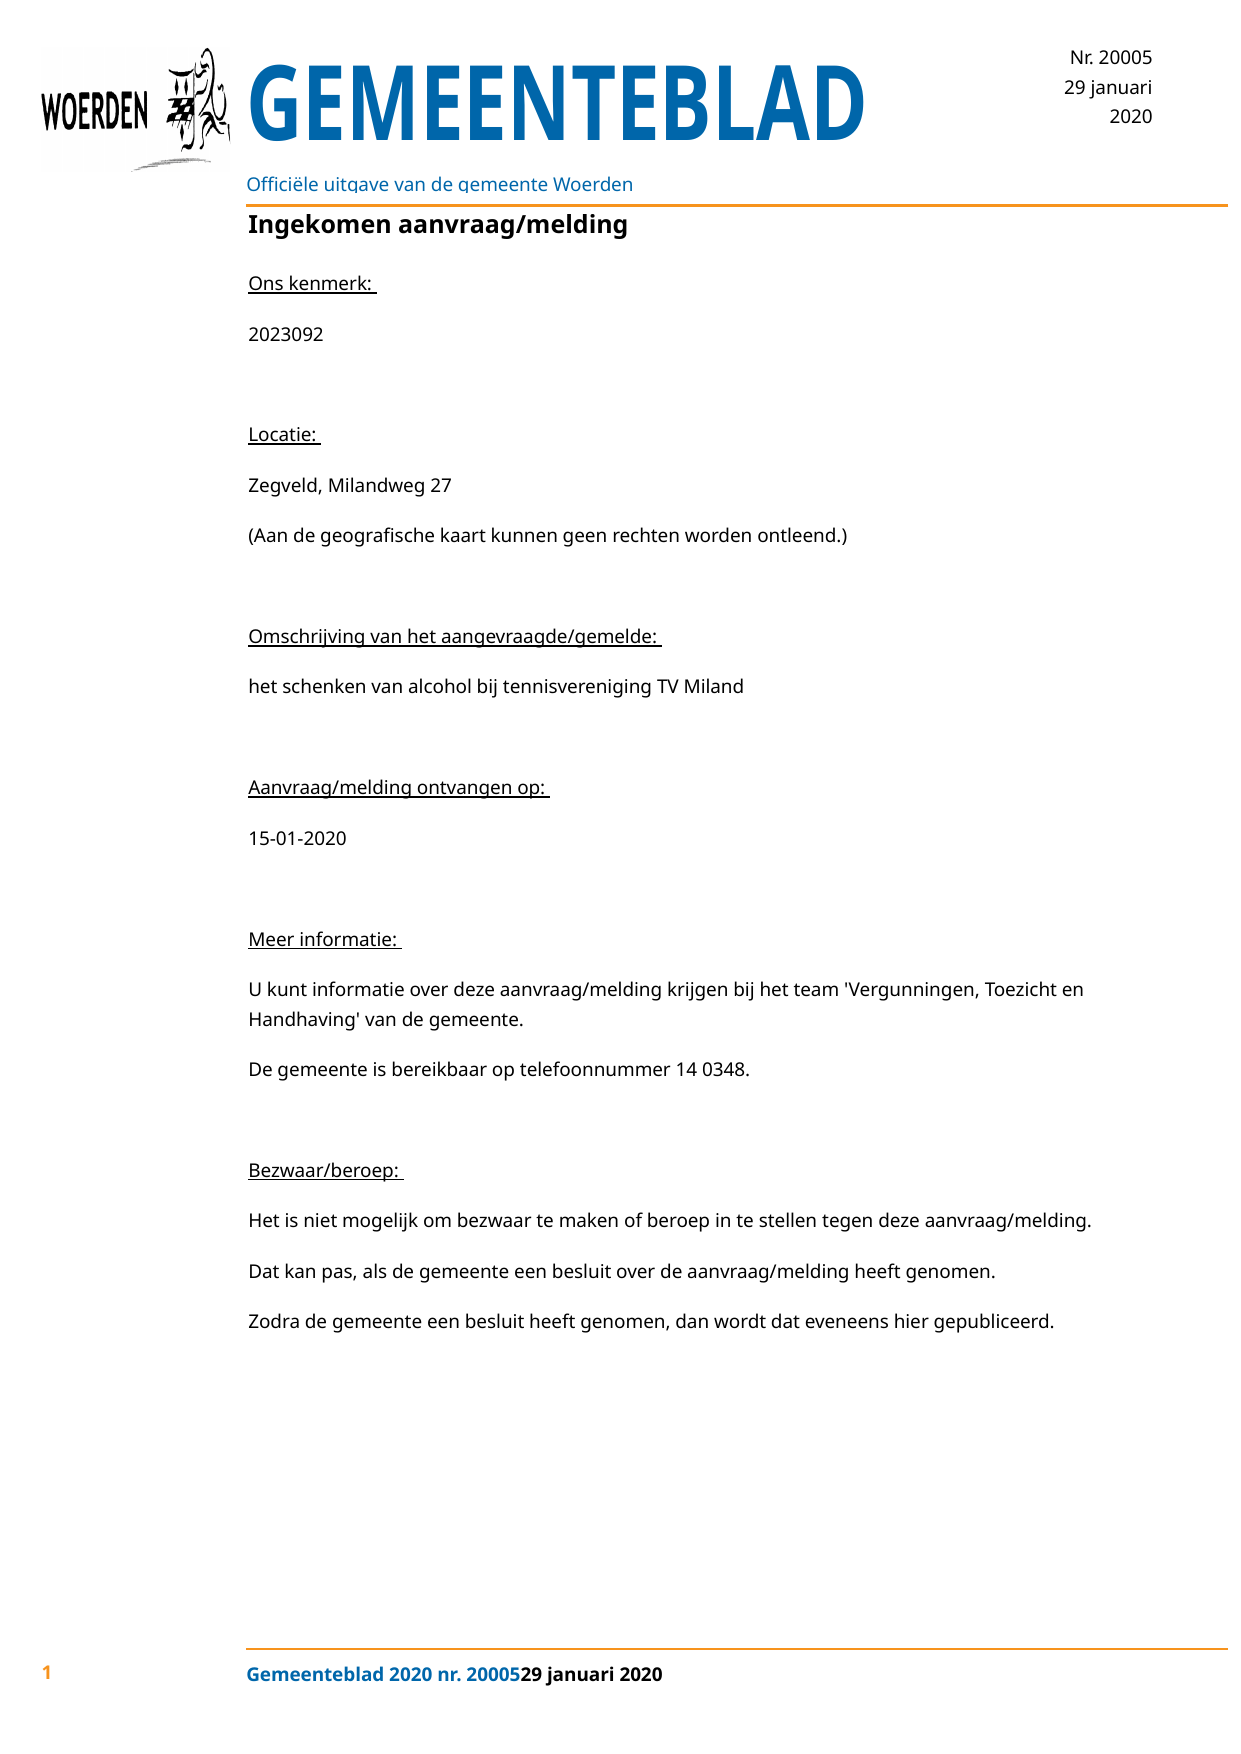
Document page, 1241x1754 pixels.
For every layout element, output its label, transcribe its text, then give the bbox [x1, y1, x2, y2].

text Dat kan pas, als de gemeente een besluit over de aanvraag/melding heeft genomen. [248, 1258, 1152, 1283]
text U kunt informatie over deze aanvraag/melding krijgen bij het team 'Vergunningen, Toezicht en Handhaving' van de gemeente. [248, 976, 1152, 1031]
text Aanvraag/melding ontvangen op: [248, 774, 1152, 800]
text Bezwaar/beroep: [248, 1157, 1152, 1183]
text Omschrijving van het aangevraagde/gemelde: [248, 623, 1152, 649]
text Het is niet mogelijk om bezwaar te maken of beroep in te stellen tegen deze aanvraag/melding. [248, 1207, 1152, 1233]
text het schenken van alcohol bij tennisvereniging TV Miland [248, 674, 1152, 699]
text Zegveld, Milandweg 27 [248, 472, 1152, 498]
text (Aan de geografische kaart kunnen geen rechten worden ontleend.) [248, 522, 1152, 548]
picture [41, 47, 231, 172]
text De gemeente is bereikbaar op telefoonnummer 14 0348. [248, 1056, 1152, 1082]
text 2023092 [248, 321, 1152, 346]
text 15-01-2020 [248, 825, 1152, 851]
text Ons kenmerk: [248, 270, 1152, 296]
text Meer informatie: [248, 926, 1152, 951]
text Zodra de gemeente een besluit heeft genomen, dan wordt dat eveneens hier gepubliceerd. [248, 1308, 1152, 1334]
text Ingekomen aanvraag/melding [248, 207, 1152, 241]
text Locatie: [248, 422, 1152, 447]
